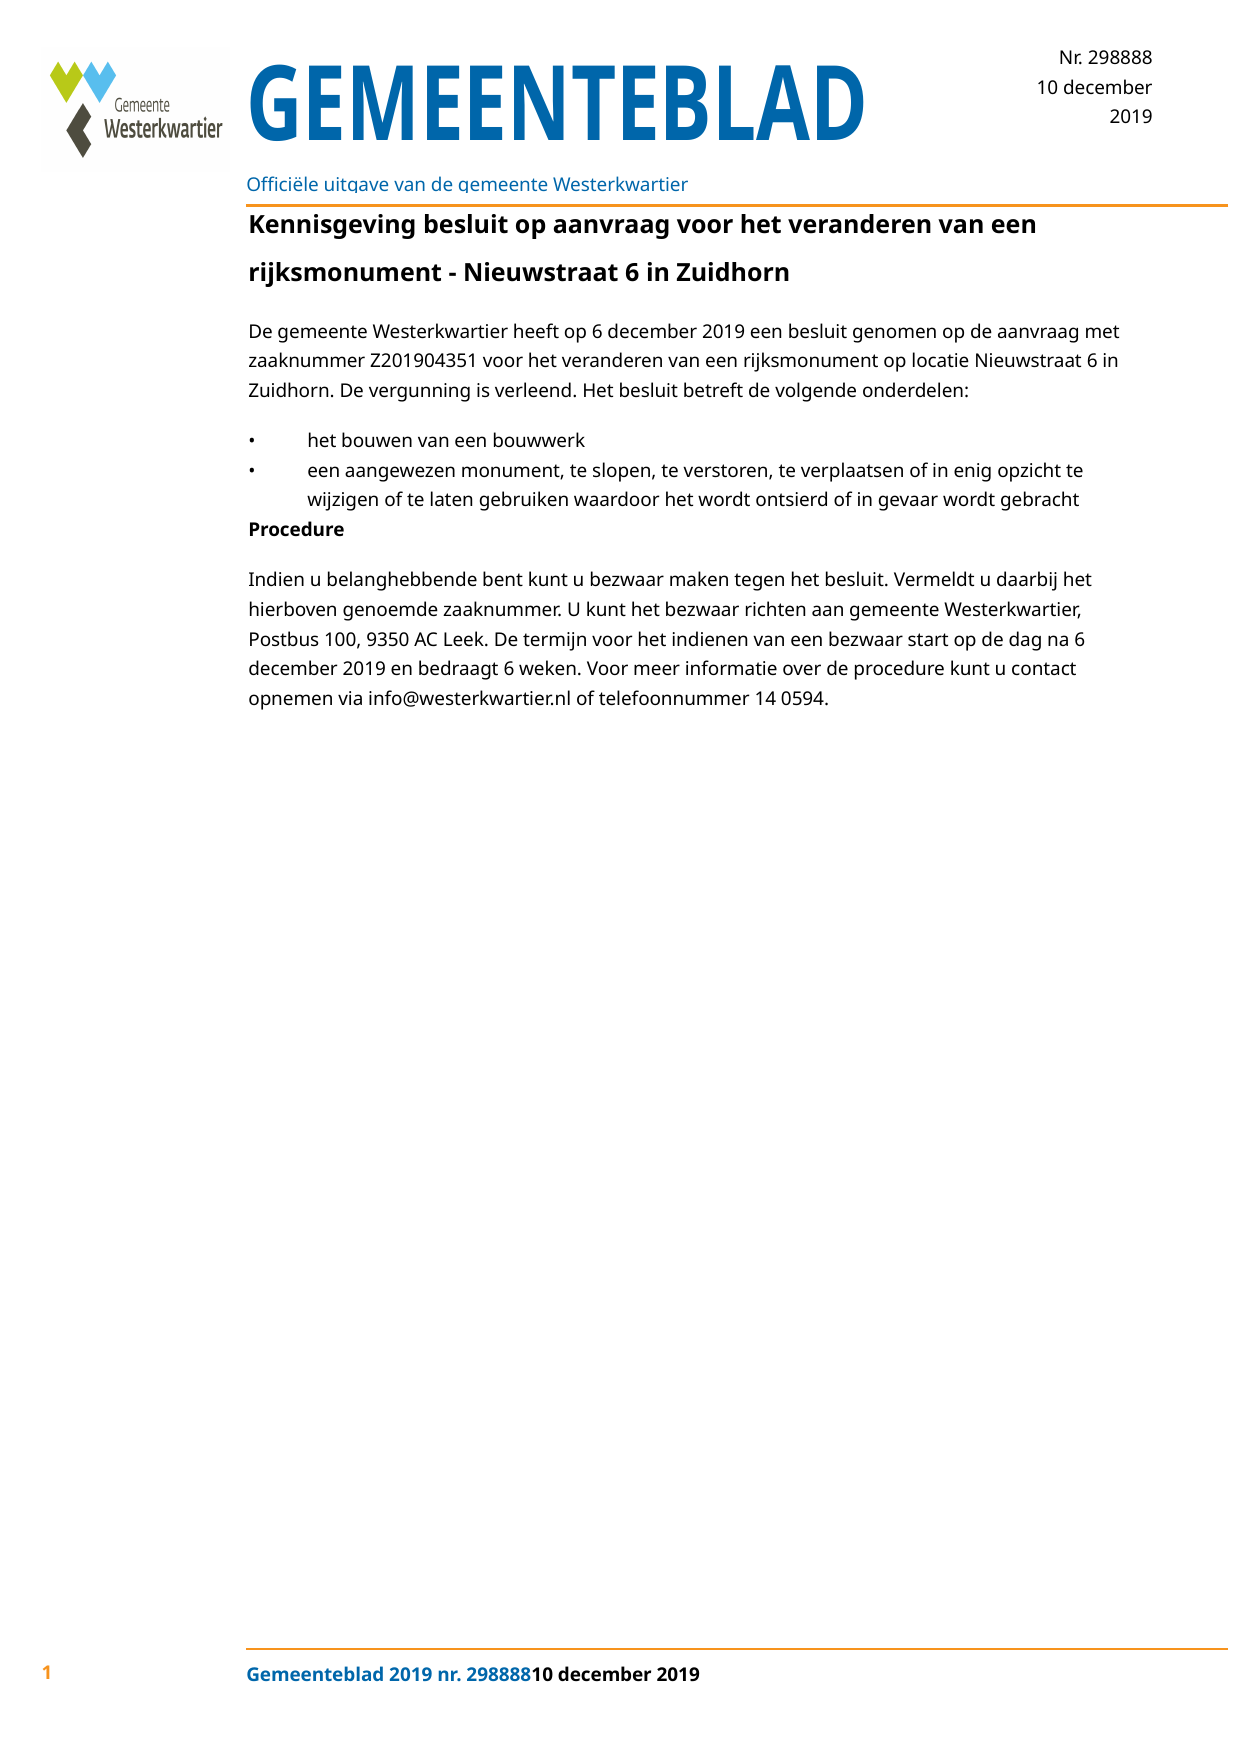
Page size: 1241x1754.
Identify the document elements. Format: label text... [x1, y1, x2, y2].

text De gemeente Westerkwartier heeft op 6 december 2019 een besluit genomen op de aanvraag met zaaknummer Z201904351 voor het veranderen van een rijksmonument op locatie Nieuwstraat 6 in Zuidhorn. De vergunning is verleend. Het besluit betreft de volgende onderdelen: [248, 318, 1152, 403]
list een aangewezen monument, te slopen, te verstoren, te verplaatsen of in enig opzicht te wijzigen of te laten gebruiken waardoor het wordt ontsierd of in gevaar wordt gebracht [248, 457, 1152, 512]
list het bouwen van een bouwwerk [248, 427, 1152, 453]
text Kennisgeving besluit op aanvraag voor het veranderen van een rijksmonument - Nieuwstraat 6 in Zuidhorn [248, 207, 1152, 288]
picture [41, 47, 231, 172]
text Procedure [248, 516, 1152, 542]
text Indien u belanghebbende bent kunt u bezwaar maken tegen het besluit. Vermeldt u daarbij het hierboven genoemde zaaknummer. U kunt het bezwaar richten aan gemeente Westerkwartier, Postbus 100, 9350 AC Leek. De termijn voor het indienen van een bezwaar start op de dag na 6 december 2019 en bedraagt 6 weken. Voor meer informatie over de procedure kunt u contact opnemen via info@westerkwartier.nl of telefoonnummer 14 0594. [248, 567, 1152, 711]
